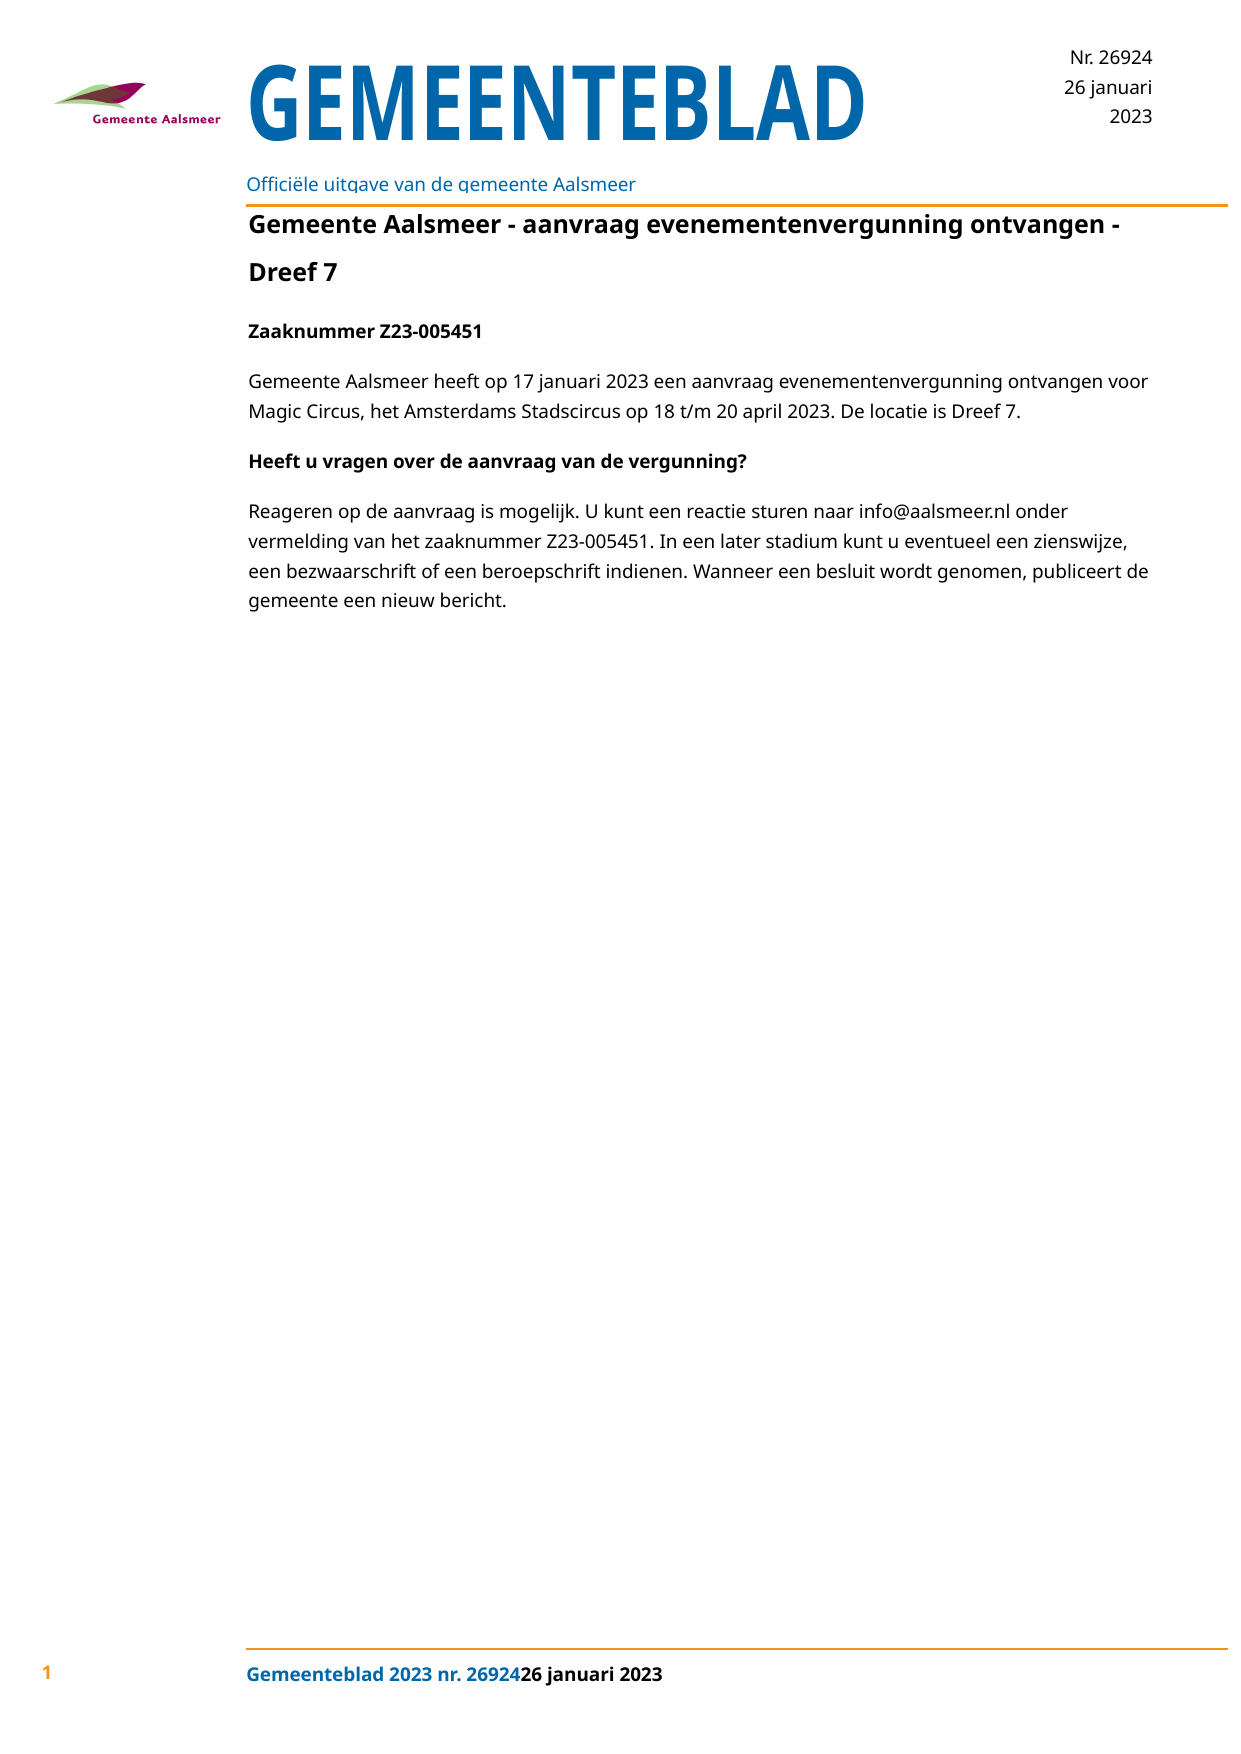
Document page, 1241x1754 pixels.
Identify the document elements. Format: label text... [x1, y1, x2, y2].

text Zaaknummer Z23-005451 [248, 318, 1152, 344]
text Gemeente Aalsmeer - aanvraag evenementenvergunning ontvangen - Dreef 7 [248, 207, 1152, 288]
text Reageren op de aanvraag is mogelijk. U kunt een reactie sturen naar info@aalsmeer.nl onder vermelding van het zaaknummer Z23-005451. In een later stadium kunt u eventueel een zienswijze, een bezwaarschrift of een beroepschrift indienen. Wanneer een besluit wordt genomen, publiceert de gemeente een nieuw bericht. [248, 499, 1152, 613]
picture [41, 47, 231, 172]
text Gemeente Aalsmeer heeft op 17 januari 2023 een aanvraag evenementenvergunning ontvangen voor Magic Circus, het Amsterdams Stadscircus op 18 t/m 20 april 2023. De locatie is Dreef 7. [248, 368, 1152, 424]
text Heeft u vragen over de aanvraag van de vergunning? [248, 448, 1152, 474]
